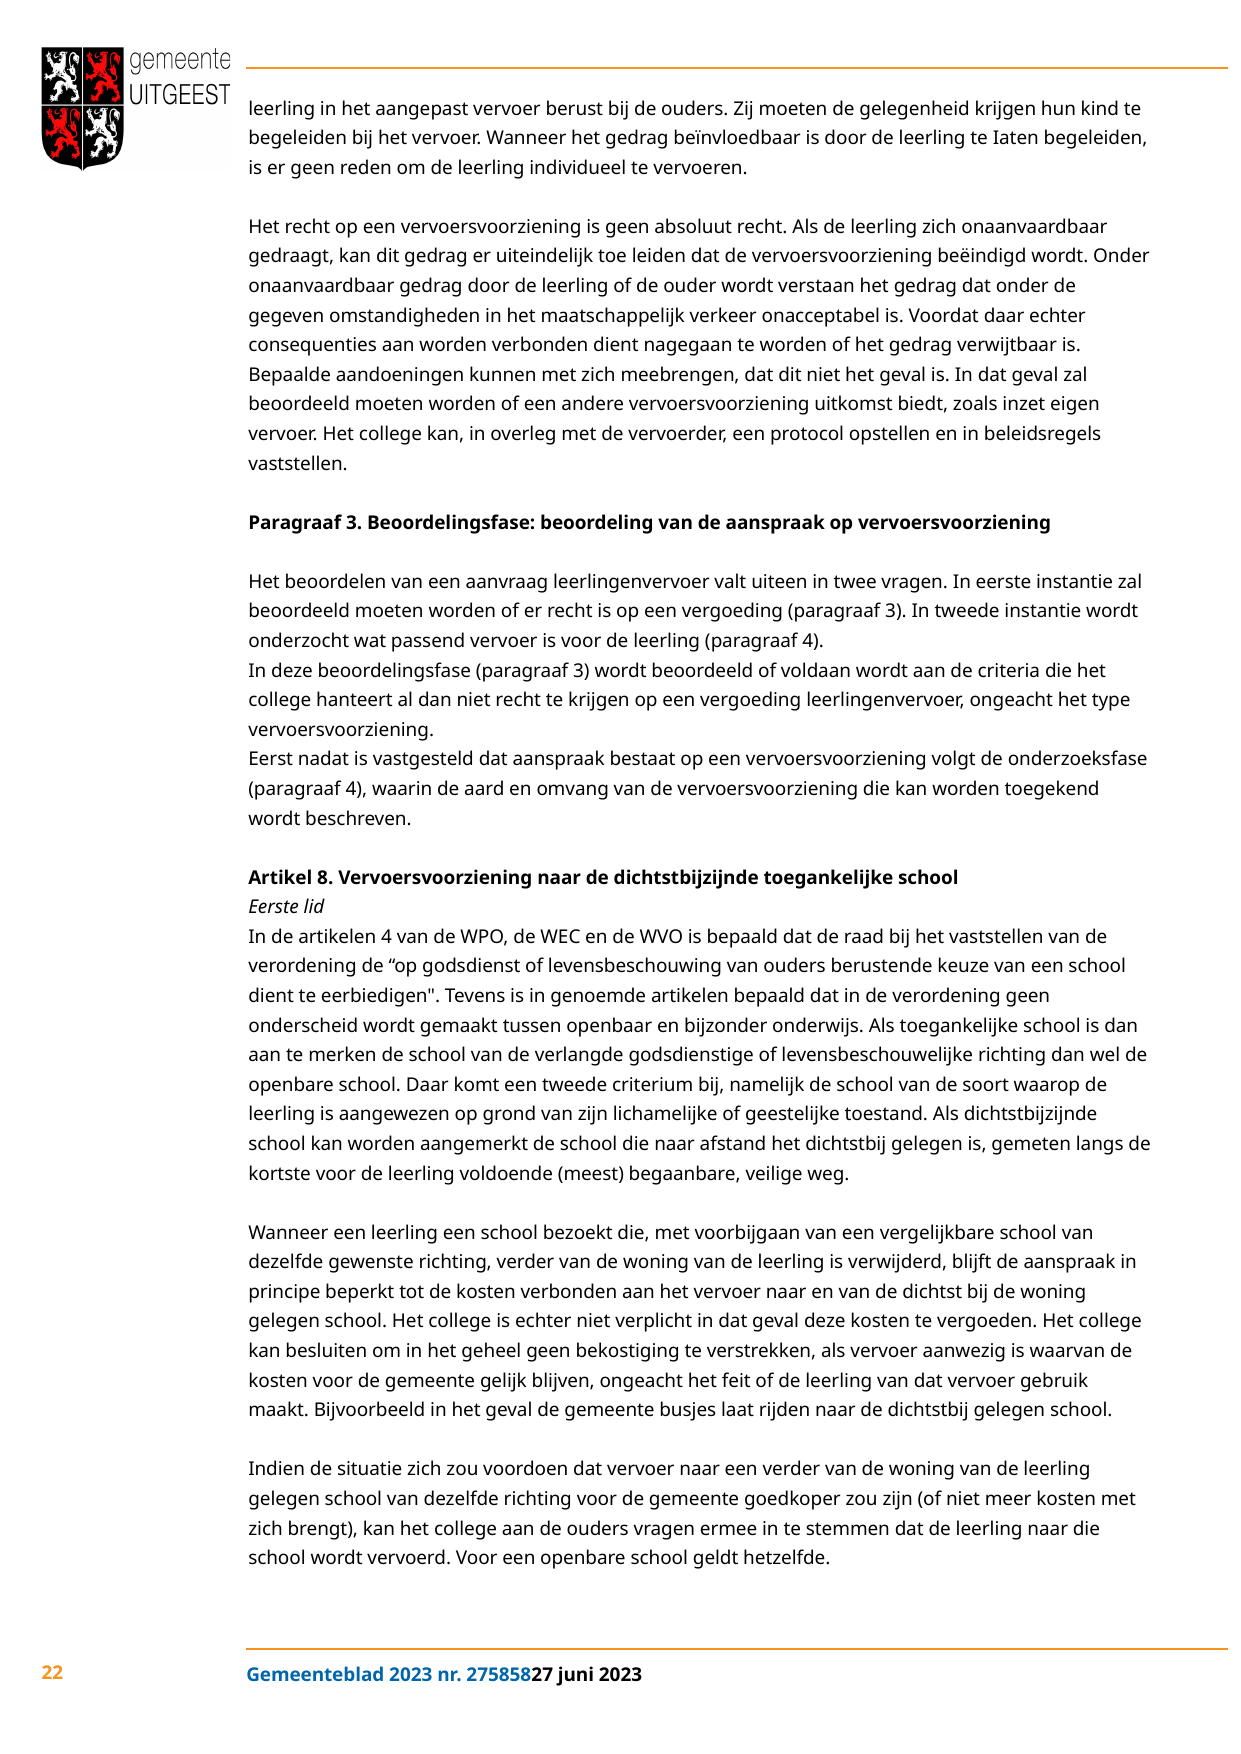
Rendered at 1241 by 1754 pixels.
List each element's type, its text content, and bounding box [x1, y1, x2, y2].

text leerling in het aangepast vervoer berust bij de ouders. Zij moeten de gelegenheid krijgen hun kind te begeleiden bij het vervoer. Wanneer het gedrag beïnvloedbaar is door de leerling te Iaten begeleiden, is er geen reden om de leerling individueel te vervoeren. [248, 95, 1152, 180]
text Artikel 8. Vervoersvoorziening naar de dichtstbijzijnde toegankelijke school [248, 864, 1152, 890]
text Eerst nadat is vastgesteld dat aanspraak bestaat op een vervoersvoorziening volgt de onderzoeksfase (paragraaf 4), waarin de aard en omvang van de vervoersvoorziening die kan worden toegekend wordt beschreven. [248, 746, 1152, 831]
text Eerste lid [248, 893, 1152, 919]
text Wanneer een leerling een school bezoekt die, met voorbijgaan van een vergelijkbare school van dezelfde gewenste richting, verder van de woning van de leerling is verwijderd, blijft de aanspraak in principe beperkt tot de kosten verbonden aan het vervoer naar en van de dichtst bij de woning gelegen school. Het college is echter niet verplicht in dat geval deze kosten te vergoeden. Het college kan besluiten om in het geheel geen bekostiging te verstrekken, als vervoer aanwezig is waarvan de kosten voor de gemeente gelijk blijven, ongeacht het feit of de leerling van dat vervoer gebruik maakt. Bijvoorbeeld in het geval de gemeente busjes laat rijden naar de dichtstbij gelegen school. [248, 1219, 1152, 1422]
picture [41, 47, 231, 172]
text Indien de situatie zich zou voordoen dat vervoer naar een verder van de woning van de leerling gelegen school van dezelfde richting voor de gemeente goedkoper zou zijn (of niet meer kosten met zich brengt), kan het college aan de ouders vragen ermee in te stemmen dat de leerling naar die school wordt vervoerd. Voor een openbare school geldt hetzelfde. [248, 1456, 1152, 1570]
text Het beoordelen van een aanvraag leerlingenvervoer valt uiteen in twee vragen. In eerste instantie zal beoordeeld moeten worden of er recht is op een vergoeding (paragraaf 3). In tweede instantie wordt onderzocht wat passend vervoer is voor de leerling (paragraaf 4). [248, 568, 1152, 653]
text In deze beoordelingsfase (paragraaf 3) wordt beoordeeld of voldaan wordt aan de criteria die het college hanteert al dan niet recht te krijgen op een vergoeding leerlingenvervoer, ongeacht het type vervoersvoorziening. [248, 657, 1152, 742]
text Het recht op een vervoersvoorziening is geen absoluut recht. Als de leerling zich onaanvaardbaar gedraagt, kan dit gedrag er uiteindelijk toe leiden dat de vervoersvoorziening beëindigd wordt. Onder onaanvaardbaar gedrag door de leerling of de ouder wordt verstaan het gedrag dat onder de gegeven omstandigheden in het maatschappelijk verkeer onacceptabel is. Voordat daar echter consequenties aan worden verbonden dient nagegaan te worden of het gedrag verwijtbaar is. Bepaalde aandoeningen kunnen met zich meebrengen, dat dit niet het geval is. In dat geval zal beoordeeld moeten worden of een andere vervoersvoorziening uitkomst biedt, zoals inzet eigen vervoer. Het college kan, in overleg met de vervoerder, een protocol opstellen en in beleidsregels vaststellen. [248, 213, 1152, 476]
text Paragraaf 3. Beoordelingsfase: beoordeling van de aanspraak op vervoersvoorziening [248, 509, 1152, 535]
text In de artikelen 4 van de WPO, de WEC en de WVO is bepaald dat de raad bij het vaststellen van de verordening de “op godsdienst of levensbeschouwing van ouders berustende keuze van een school dient te eerbiedigen". Tevens is in genoemde artikelen bepaald dat in de verordening geen onderscheid wordt gemaakt tussen openbaar en bijzonder onderwijs. Als toegankelijke school is dan aan te merken de school van de verlangde godsdienstige of levensbeschouwelijke richting dan wel de openbare school. Daar komt een tweede criterium bij, namelijk de school van de soort waarop de leerling is aangewezen op grond van zijn lichamelijke of geestelijke toestand. Als dichtstbijzijnde school kan worden aangemerkt de school die naar afstand het dichtstbij gelegen is, gemeten langs de kortste voor de leerling voldoende (meest) begaanbare, veilige weg. [248, 923, 1152, 1186]
